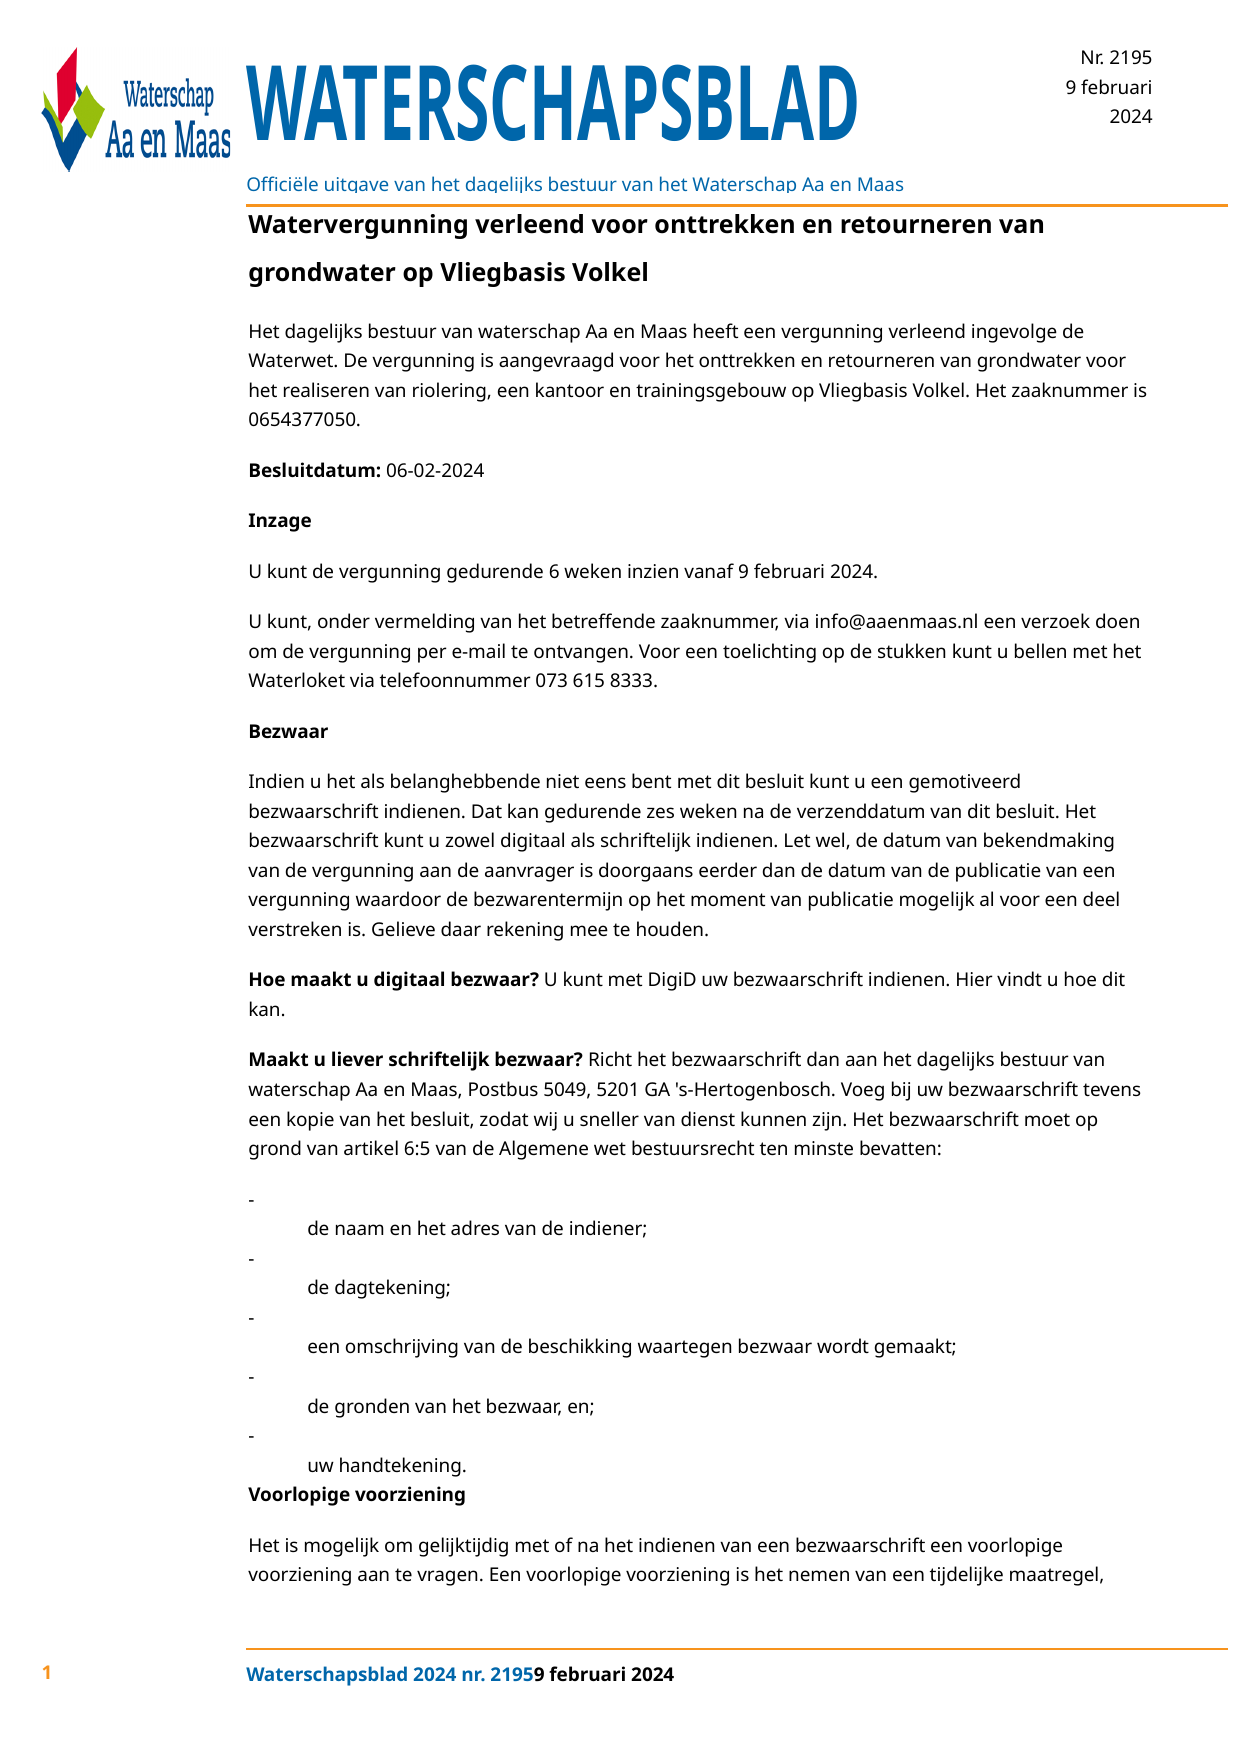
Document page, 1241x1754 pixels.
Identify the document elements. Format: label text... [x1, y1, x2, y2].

text Voorlopige voorziening [248, 1482, 1152, 1507]
picture [41, 47, 231, 172]
text Besluitdatum: 06-02-2024 [248, 457, 1152, 483]
list uw handtekening. [248, 1452, 1152, 1478]
list een omschrijving van de beschikking waartegen bezwaar wordt gemaakt; [248, 1334, 1152, 1359]
text Bezwaar [248, 718, 1152, 744]
text Watervergunning verleend voor onttrekken en retourneren van grondwater op Vliegbasis Volkel [248, 207, 1152, 288]
text U kunt de vergunning gedurende 6 weken inzien vanaf 9 februari 2024. [248, 558, 1152, 584]
list de naam en het adres van de indiener; [248, 1215, 1152, 1241]
text Maakt u liever schriftelijk bezwaar? Richt het bezwaarschrift dan aan het dagelijks bestuur van waterschap Aa en Maas, Postbus 5049, 5201 GA 's-Hertogenbosch. Voeg bij uw bezwaarschrift tevens een kopie van het besluit, zodat wij u sneller van dienst kunnen zijn. Het bezwaarschrift moet op grond van artikel 6:5 van de Algemene wet bestuursrecht ten minste bevatten: [248, 1047, 1152, 1161]
list de dagtekening; [248, 1274, 1152, 1300]
list de gronden van het bezwaar, en; [248, 1393, 1152, 1419]
text U kunt, onder vermelding van het betreffende zaaknummer, via info@aaenmaas.nl een verzoek doen om de vergunning per e-mail te ontvangen. Voor een toelichting op de stukken kunt u bellen met het Waterloket via telefoonnummer 073 615 8333. [248, 608, 1152, 693]
text Hoe maakt u digitaal bezwaar? U kunt met DigiD uw bezwaarschrift indienen. Hier vindt u hoe dit kan. [248, 967, 1152, 1022]
text Inzage [248, 507, 1152, 533]
text Het is mogelijk om gelijktijdig met of na het indienen van een bezwaarschrift een voorlopige voorziening aan te vragen. Een voorlopige voorziening is het nemen van een tijdelijke maatregel, [248, 1532, 1152, 1587]
text Indien u het als belanghebbende niet eens bent met dit besluit kunt u een gemotiveerd bezwaarschrift indienen. Dat kan gedurende zes weken na de verzenddatum van dit besluit. Het bezwaarschrift kunt u zowel digitaal als schriftelijk indienen. Let wel, de datum van bekendmaking van de vergunning aan de aanvrager is doorgaans eerder dan de datum van de publicatie van een vergunning waardoor de bezwarentermijn op het moment van publicatie mogelijk al voor een deel verstreken is. Gelieve daar rekening mee te houden. [248, 768, 1152, 942]
text Het dagelijks bestuur van waterschap Aa en Maas heeft een vergunning verleend ingevolge de Waterwet. De vergunning is aangevraagd voor het onttrekken en retourneren van grondwater voor het realiseren van riolering, een kantoor en trainingsgebouw op Vliegbasis Volkel. Het zaaknummer is 0654377050. [248, 318, 1152, 432]
